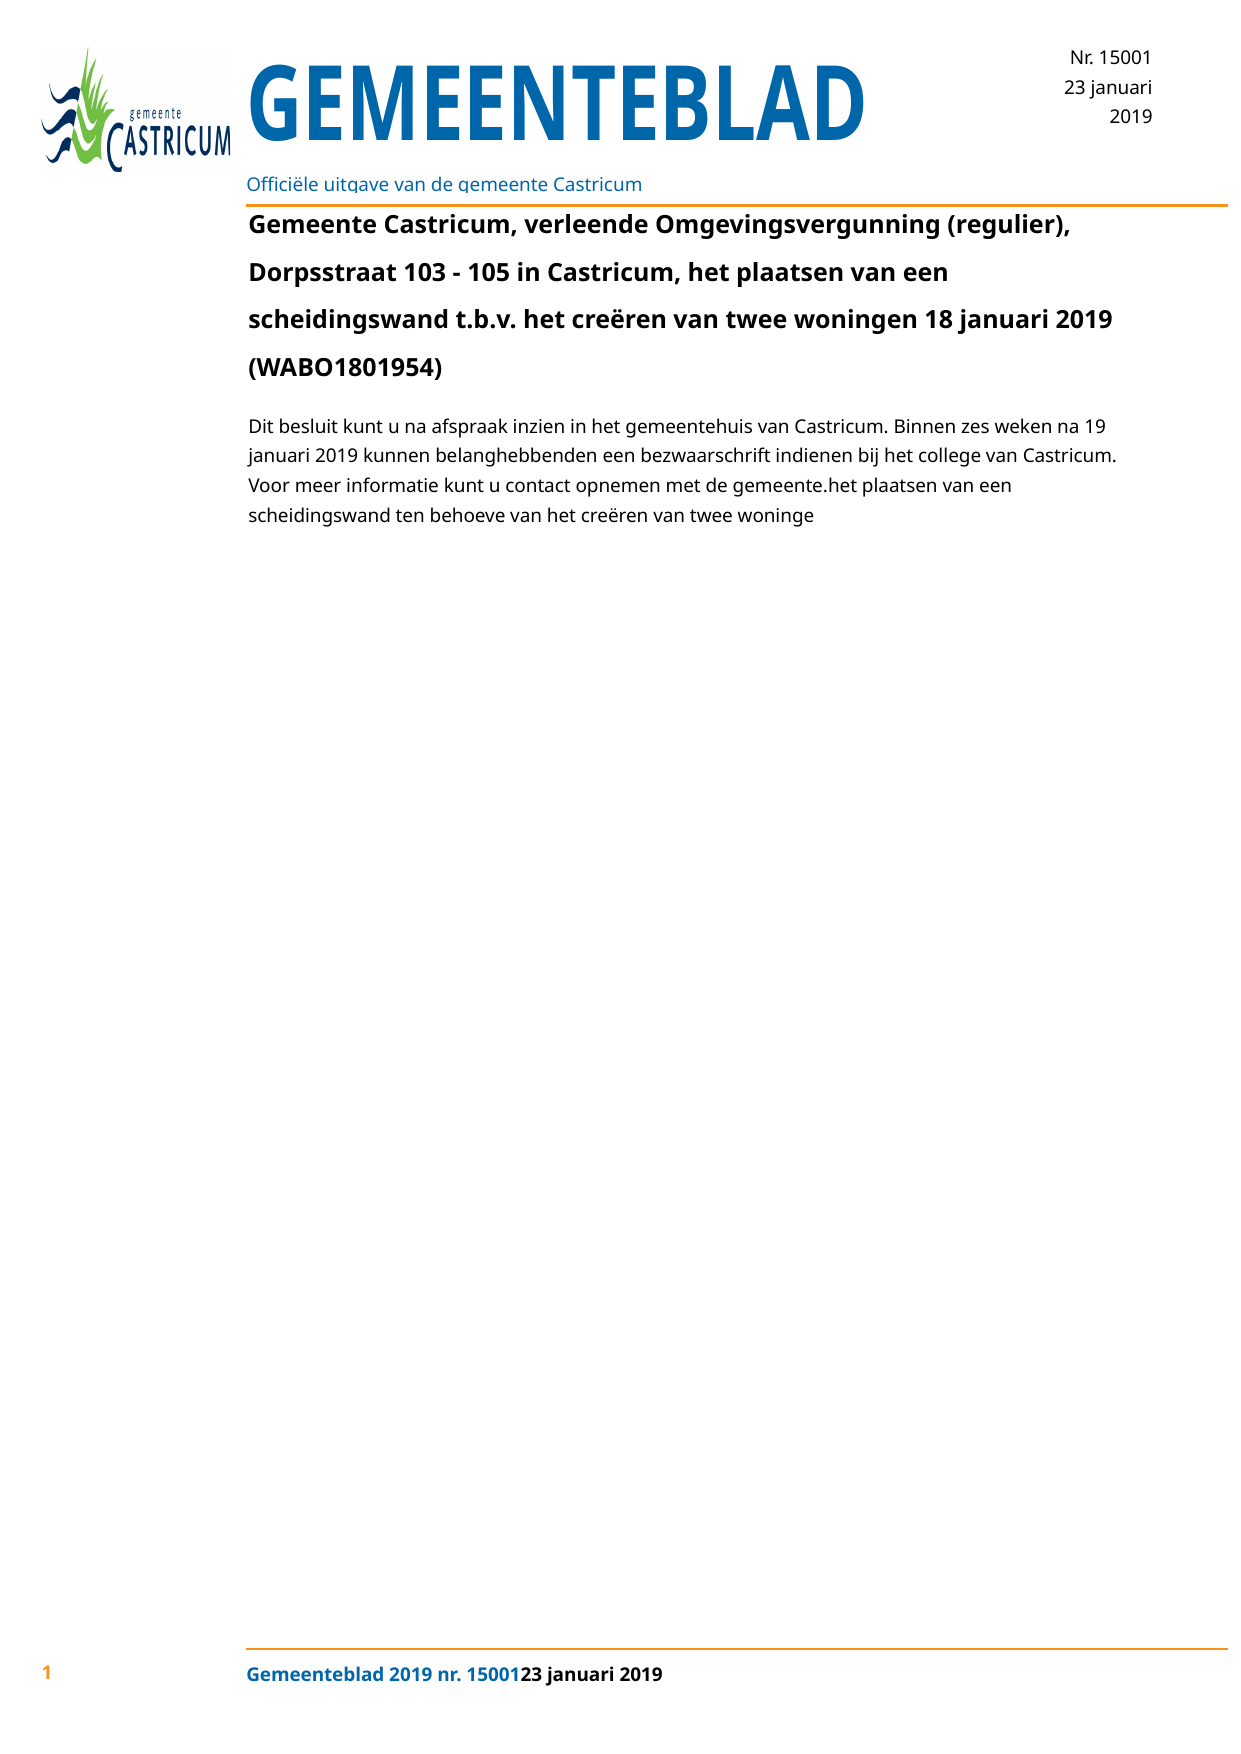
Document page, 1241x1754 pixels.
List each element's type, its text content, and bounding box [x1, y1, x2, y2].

picture [41, 47, 231, 172]
text Gemeente Castricum, verleende Omgevingsvergunning (regulier), Dorpsstraat 103 - 105 in Castricum, het plaatsen van een scheidingswand t.b.v. het creëren van twee woningen 18 januari 2019 (WABO1801954) [248, 207, 1152, 384]
text Dit besluit kunt u na afspraak inzien in het gemeentehuis van Castricum. Binnen zes weken na 19 januari 2019 kunnen belanghebbenden een bezwaarschrift indienen bij het college van Castricum. Voor meer informatie kunt u contact opnemen met de gemeente.het plaatsen van een scheidingswand ten behoeve van het creëren van twee woninge [248, 413, 1152, 528]
